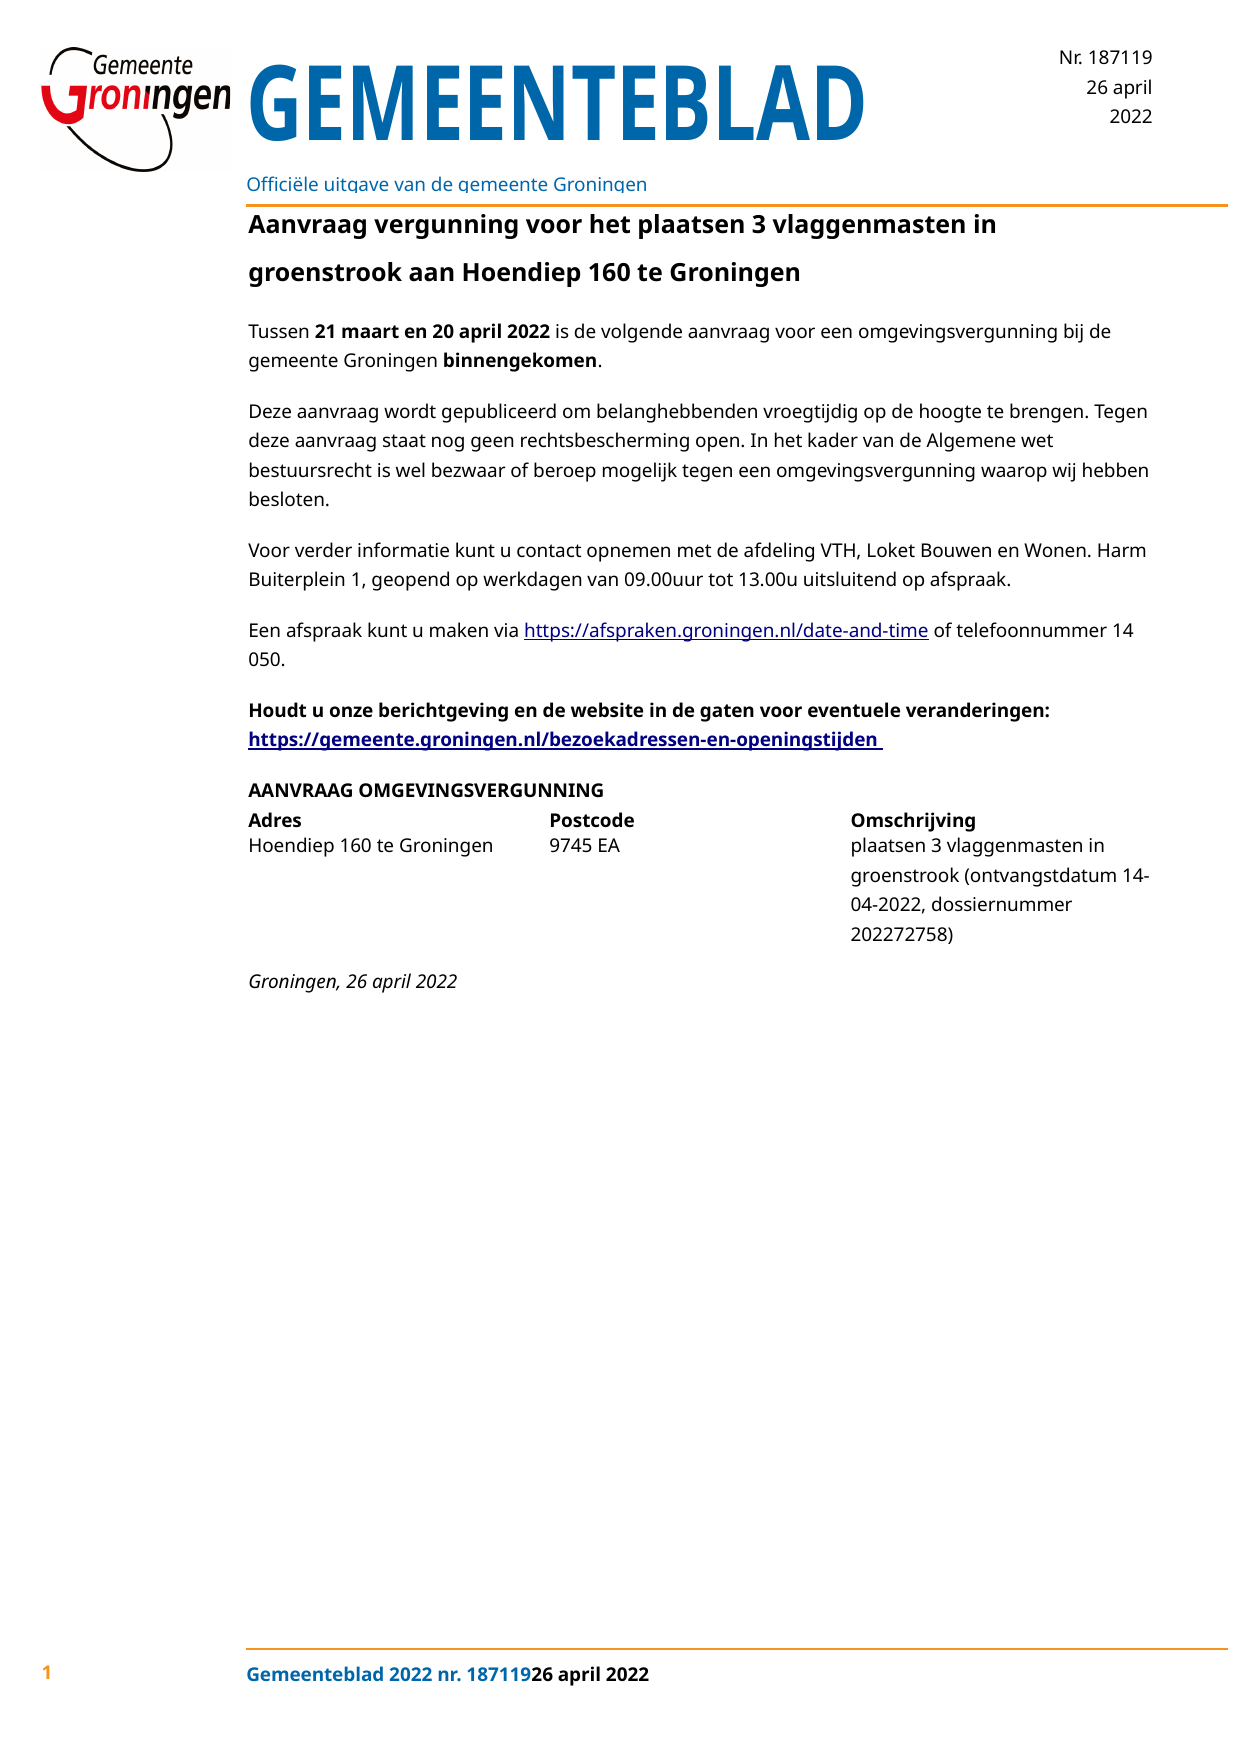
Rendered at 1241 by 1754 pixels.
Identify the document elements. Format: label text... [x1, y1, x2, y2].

text Houdt u onze berichtgeving en de website in de gaten voor eventuele veranderingen: https://gemeente.groningen.nl/bezoekadressen-en-openingstijden [248, 697, 1152, 752]
text Aanvraag vergunning voor het plaatsen 3 vlaggenmasten in groenstrook aan Hoendiep 160 te Groningen [248, 207, 1152, 288]
table_cell Hoendiep 160 te Groningen [248, 833, 549, 947]
text AANVRAAG OMGEVINGSVERGUNNING [248, 777, 1152, 803]
table_header Adres [248, 807, 549, 832]
text Voor verder informatie kunt u contact opnemen met de afdeling VTH, Loket Bouwen en Wonen. Harm Buiterplein 1, geopend op werkdagen van 09.00uur tot 13.00u uitsluitend op afspraak. [248, 537, 1152, 592]
table_header Omschrijving [850, 807, 1152, 832]
picture [41, 47, 231, 172]
table_cell plaatsen 3 vlaggenmasten in groenstrook (ontvangstdatum 14-04-2022, dossiernummer 202272758) [850, 833, 1152, 947]
text Een afspraak kunt u maken via https://afspraken.groningen.nl/date-and-time of telefoonnummer 14 050. [248, 617, 1152, 672]
text Tussen 21 maart en 20 april 2022 is de volgende aanvraag voor een omgevingsvergunning bij de gemeente Groningen binnengekomen. [248, 318, 1152, 373]
text Groningen, 26 april 2022 [248, 968, 1152, 994]
table_cell 9745 EA [549, 833, 850, 947]
table_header Postcode [549, 807, 850, 832]
text Deze aanvraag wordt gepubliceerd om belanghebbenden vroegtijdig op de hoogte te brengen. Tegen deze aanvraag staat nog geen rechtsbescherming open. In het kader van de Algemene wet bestuursrecht is wel bezwaar of beroep mogelijk tegen een omgevingsvergunning waarop wij hebben besloten. [248, 398, 1152, 512]
